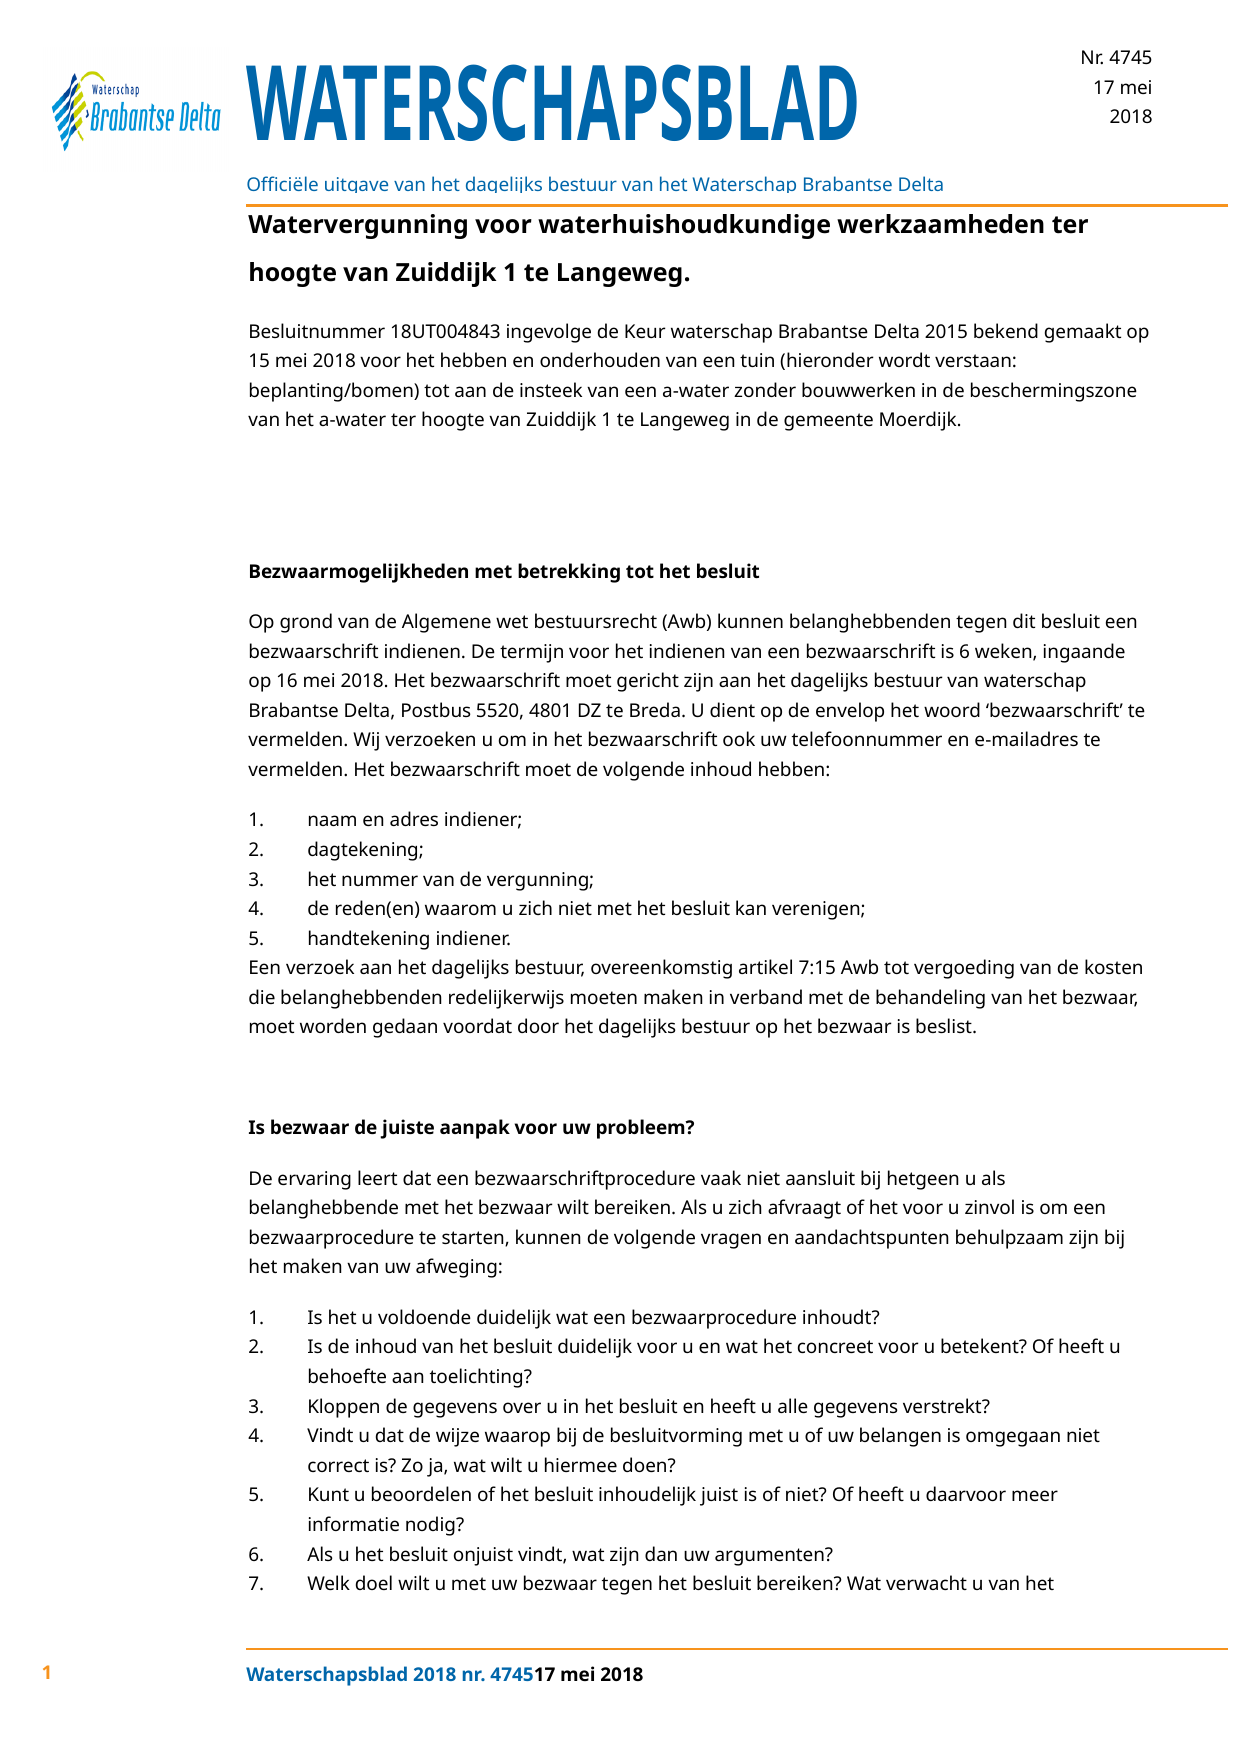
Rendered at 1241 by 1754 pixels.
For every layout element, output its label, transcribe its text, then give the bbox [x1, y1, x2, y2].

list het nummer van de vergunning; [248, 866, 1152, 892]
text Besluitnummer 18UT004843 ingevolge de Keur waterschap Brabantse Delta 2015 bekend gemaakt op 15 mei 2018 voor het hebben en onderhouden van een tuin (hieronder wordt verstaan: beplanting/bomen) tot aan de insteek van een a-water zonder bouwwerken in de beschermingszone van het a-water ter hoogte van Zuiddijk 1 te Langeweg in de gemeente Moerdijk. [248, 318, 1152, 432]
list Kunt u beoordelen of het besluit inhoudelijk juist is of niet? Of heeft u daarvoor meer informatie nodig? [248, 1482, 1152, 1537]
list Is het u voldoende duidelijk wat een bezwaarprocedure inhoudt? [248, 1304, 1152, 1330]
list naam en adres indiener; [248, 807, 1152, 832]
list handtekening indiener. [248, 925, 1152, 951]
list Als u het besluit onjuist vindt, wat zijn dan uw argumenten? [248, 1541, 1152, 1567]
text De ervaring leert dat een bezwaarschriftprocedure vaak niet aansluit bij hetgeen u als belanghebbende met het bezwaar wilt bereiken. Als u zich afvraagt of het voor u zinvol is om een bezwaarprocedure te starten, kunnen de volgende vragen en aandachtspunten behulpzaam zijn bij het maken van uw afweging: [248, 1165, 1152, 1279]
text Een verzoek aan het dagelijks bestuur, overeenkomstig artikel 7:15 Awb tot vergoeding van de kosten die belanghebbenden redelijkerwijs moeten maken in verband met de behandeling van het bezwaar, moet worden gedaan voordat door het dagelijks bestuur op het bezwaar is beslist. [248, 954, 1152, 1039]
text Op grond van de Algemene wet bestuursrecht (Awb) kunnen belanghebbenden tegen dit besluit een bezwaarschrift indienen. De termijn voor het indienen van een bezwaarschrift is 6 weken, ingaande op 16 mei 2018. Het bezwaarschrift moet gericht zijn aan het dagelijks bestuur van waterschap Brabantse Delta, Postbus 5520, 4801 DZ te Breda. U dient op de envelop het woord ‘bezwaarschrift’ te vermelden. Wij verzoeken u om in het bezwaarschrift ook uw telefoonnummer en e‑mailadres te vermelden. Het bezwaarschrift moet de volgende inhoud hebben: [248, 608, 1152, 782]
list Is de inhoud van het besluit duidelijk voor u en wat het concreet voor u betekent? Of heeft u behoefte aan toelichting? [248, 1334, 1152, 1389]
list dagtekening; [248, 836, 1152, 862]
list Kloppen de gegevens over u in het besluit en heeft u alle gegevens verstrekt? [248, 1393, 1152, 1419]
picture [41, 47, 231, 172]
text Is bezwaar de juiste aanpak voor uw probleem? [248, 1114, 1152, 1140]
list Welk doel wilt u met uw bezwaar tegen het besluit bereiken? Wat verwacht u van het [248, 1570, 1152, 1596]
text Watervergunning voor waterhuishoudkundige werkzaamheden ter hoogte van Zuiddijk 1 te Langeweg. [248, 207, 1152, 288]
text Bezwaarmogelijkheden met betrekking tot het besluit [248, 558, 1152, 584]
list Vindt u dat de wijze waarop bij de besluitvorming met u of uw belangen is omgegaan niet correct is? Zo ja, wat wilt u hiermee doen? [248, 1422, 1152, 1478]
list de reden(en) waarom u zich niet met het besluit kan verenigen; [248, 895, 1152, 921]
